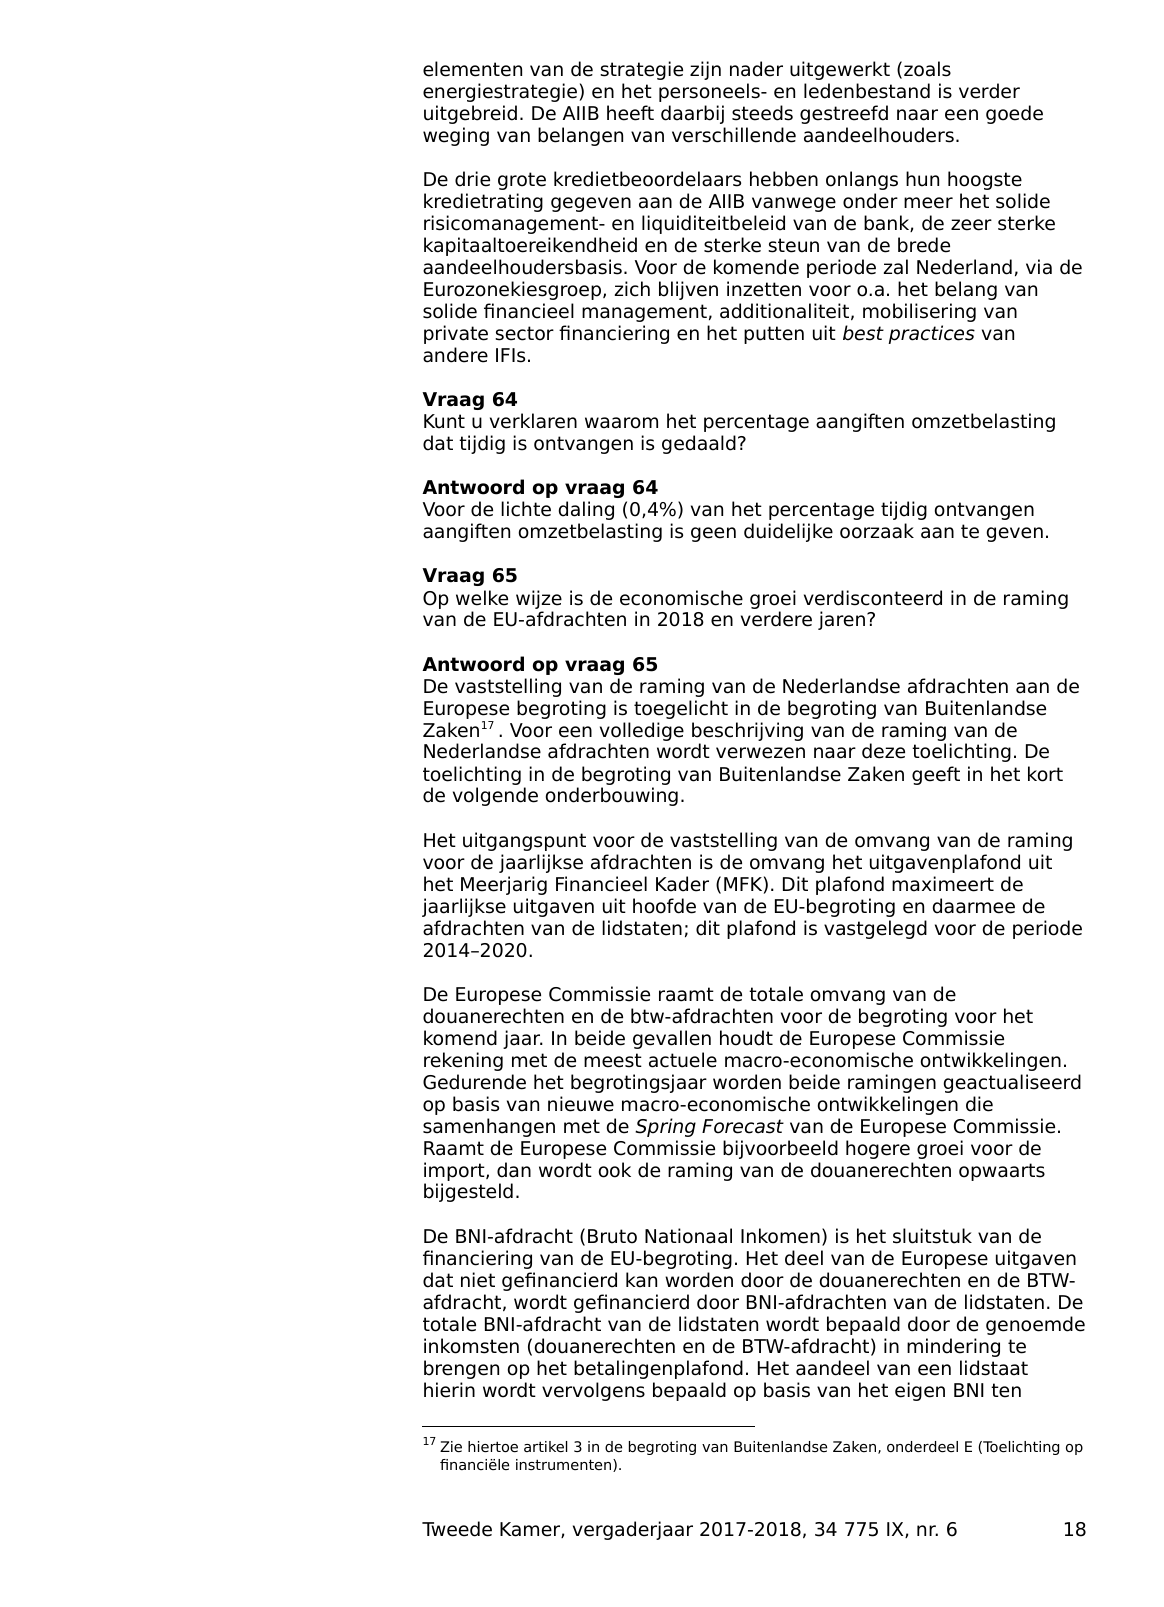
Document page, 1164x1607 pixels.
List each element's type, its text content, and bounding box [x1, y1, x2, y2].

text Antwoord op vraag 64 [422, 477, 1087, 499]
text Antwoord op vraag 65 [422, 653, 1087, 676]
text De BNI-afdracht (Bruto Nationaal Inkomen) is het sluitstuk van de financiering van de EU-begroting. Het deel van de Europese uitgaven dat niet gefinancierd kan worden door de douanerechten en de BTW-afdracht, wordt gefinancierd door BNI-afdrachten van de lidstaten. De totale BNI-afdracht van de lidstaten wordt bepaald door de genoemde inkomsten (douanerechten en de BTW-afdracht) in mindering te brengen op het betalingenplafond. Het aandeel van een lidstaat hierin wordt vervolgens bepaald op basis van het eigen BNI ten [422, 1226, 1087, 1401]
text Het uitgangspunt voor de vaststelling van de omvang van de raming voor de jaarlijkse afdrachten is de omvang het uitgavenplafond uit het Meerjarig Financieel Kader (MFK). Dit plafond maximeert de jaarlijkse uitgaven uit hoofde van de EU-begroting en daarmee de afdrachten van de lidstaten; dit plafond is vastgelegd voor de periode 2014–2020. [422, 829, 1087, 961]
text Voor de lichte daling (0,4%) van het percentage tijdig ontvangen aangiften omzetbelasting is geen duidelijke oorzaak aan te geven. [422, 499, 1087, 543]
text Op welke wijze is de economische groei verdisconteerd in de raming van de EU-afdrachten in 2018 en verdere jaren? [422, 587, 1087, 631]
text De Europese Commissie raamt de totale omvang van de douanerechten en de btw-afdrachten voor de begroting voor het komend jaar. In beide gevallen houdt de Europese Commissie rekening met de meest actuele macro-economische ontwikkelingen. Gedurende het begrotingsjaar worden beide ramingen geactualiseerd op basis van nieuwe macro-economische ontwikkelingen die samenhangen met de Spring Forecast van de Europese Commissie. Raamt de Europese Commissie bijvoorbeeld hogere groei voor de import, dan wordt ook de raming van de douanerechten opwaarts bijgesteld. [422, 984, 1087, 1203]
text elementen van de strategie zijn nader uitgewerkt (zoals energiestrategie) en het personeels- en ledenbestand is verder uitgebreid. De AIIB heeft daarbij steeds gestreefd naar een goede weging van belangen van verschillende aandeelhouders. [422, 59, 1087, 147]
text Zie hiertoe artikel 3 in de begroting van Buitenlandse Zaken, onderdeel E (Toelichting op financiële instrumenten). [422, 1435, 1087, 1474]
text De drie grote kredietbeoordelaars hebben onlangs hun hoogste kredietrating gegeven aan de AIIB vanwege onder meer het solide risicomanagement- en liquiditeitbeleid van de bank, de zeer sterke kapitaaltoereikendheid en de sterke steun van de brede aandeelhoudersbasis. Voor de komende periode zal Nederland, via de Eurozonekiesgroep, zich blijven inzetten voor o.a. het belang van solide financieel management, additionaliteit, mobilisering van private sector financiering en het putten uit best practices van andere IFIs. [422, 169, 1087, 367]
text Vraag 65 [422, 565, 1087, 587]
text De vaststelling van de raming van de Nederlandse afdrachten aan de Europese begroting is toegelicht in de begroting van Buitenlandse Zaken. Voor een volledige beschrijving van de raming van de Nederlandse afdrachten wordt verwezen naar deze toelichting. De toelichting in de begroting van Buitenlandse Zaken geeft in het kort de volgende onderbouwing. [422, 676, 1087, 807]
text Vraag 64 [422, 389, 1087, 411]
text Kunt u verklaren waarom het percentage aangiften omzetbelasting dat tijdig is ontvangen is gedaald? [422, 411, 1087, 455]
